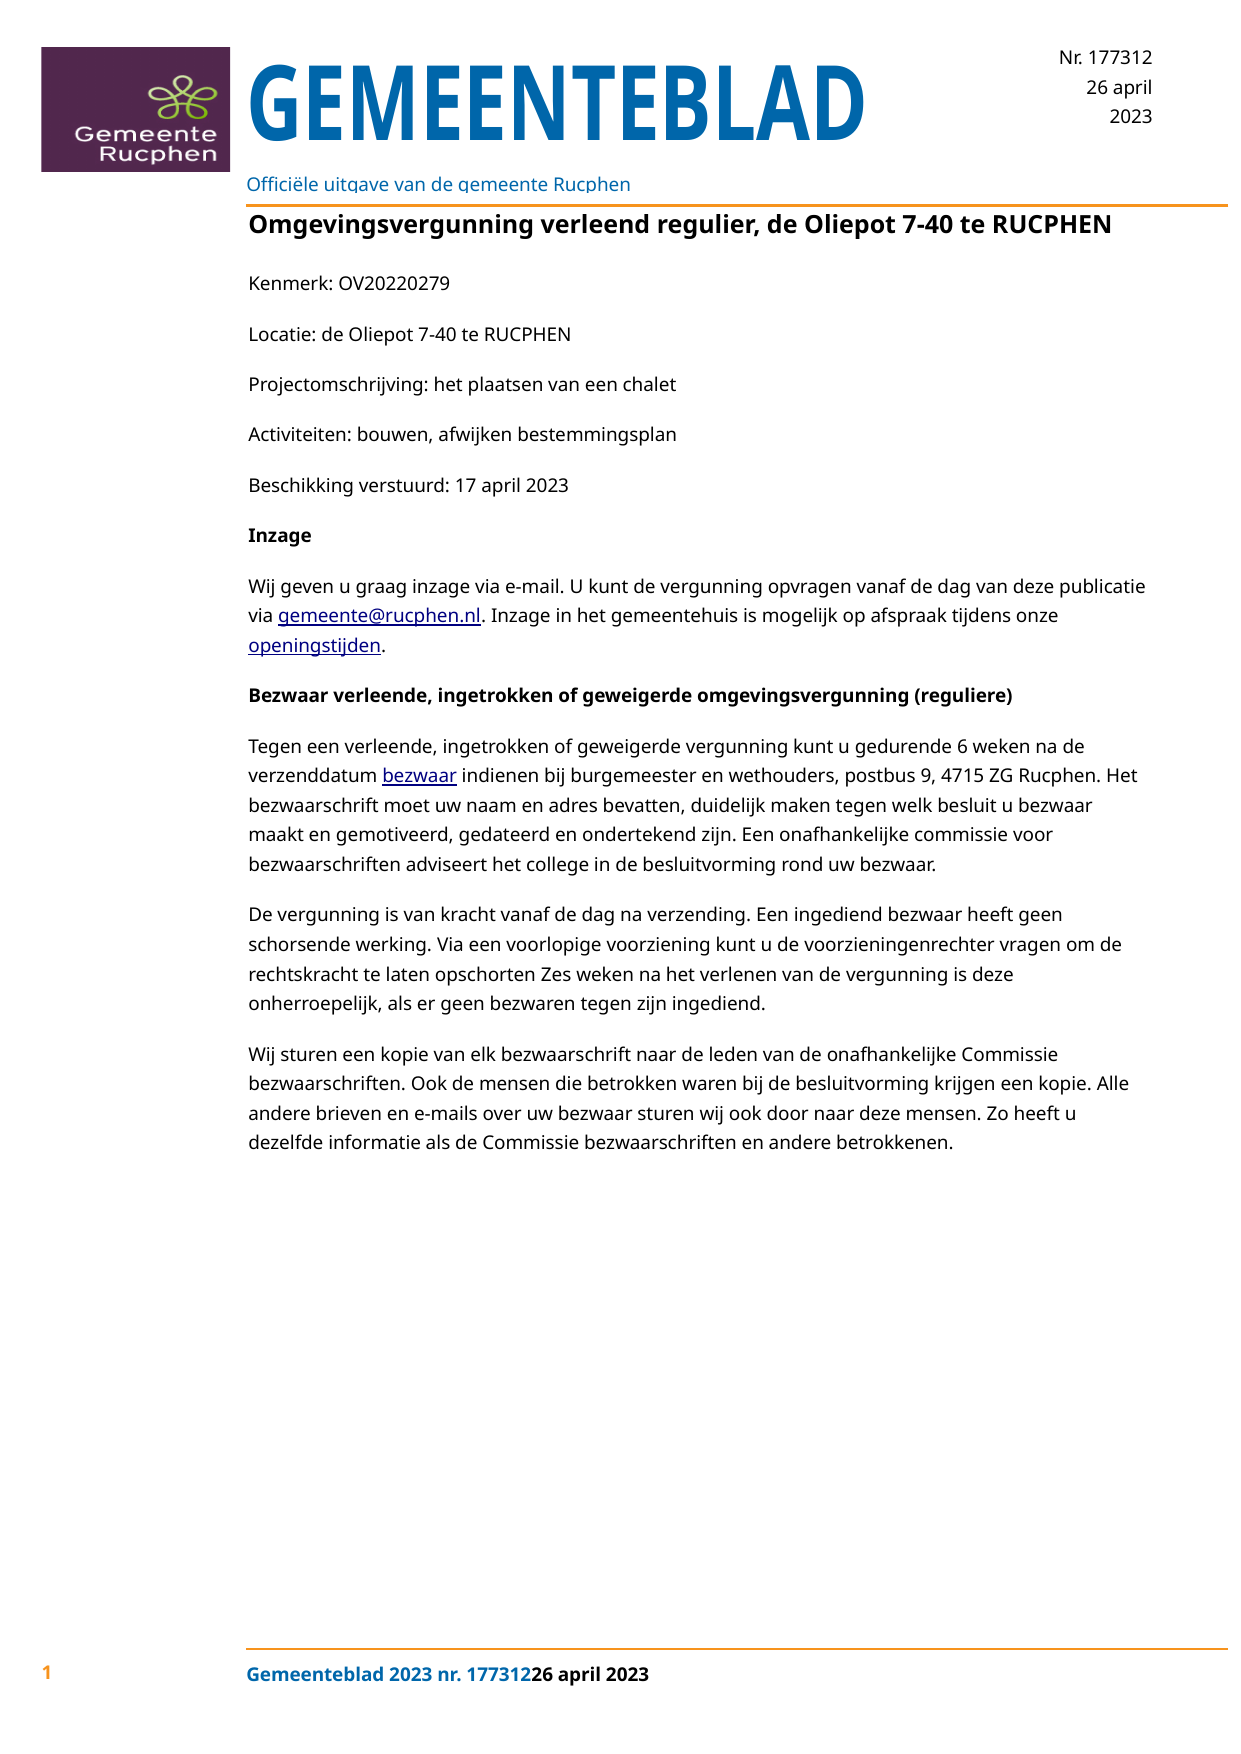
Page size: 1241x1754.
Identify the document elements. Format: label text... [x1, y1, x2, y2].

text Kenmerk: OV20220279 [248, 270, 1152, 296]
text Omgevingsvergunning verleend regulier, de Oliepot 7-40 te RUCPHEN [248, 207, 1152, 241]
text Wij sturen een kopie van elk bezwaarschrift naar de leden van de onafhankelijke Commissie bezwaarschriften. Ook de mensen die betrokken waren bij de besluitvorming krijgen een kopie. Alle andere brieven en e-mails over uw bezwaar sturen wij ook door naar deze mensen. Zo heeft u dezelfde informatie als de Commissie bezwaarschriften en andere betrokkenen. [248, 1041, 1152, 1155]
text Tegen een verleende, ingetrokken of geweigerde vergunning kunt u gedurende 6 weken na de verzenddatum bezwaar indienen bij burgemeester en wethouders, postbus 9, 4715 ZG Rucphen. Het bezwaarschrift moet uw naam en adres bevatten, duidelijk maken tegen welk besluit u bezwaar maakt en gemotiveerd, gedateerd en ondertekend zijn. Een onafhankelijke commissie voor bezwaarschriften adviseert het college in de besluitvorming rond uw bezwaar. [248, 733, 1152, 877]
text Inzage [248, 522, 1152, 548]
text Beschikking verstuurd: 17 april 2023 [248, 472, 1152, 498]
text De vergunning is van kracht vanaf de dag na verzending. Een ingediend bezwaar heeft geen schorsende werking. Via een voorlopige voorziening kunt u de voorzieningenrechter vragen om de rechtskracht te laten opschorten Zes weken na het verlenen van de vergunning is deze onherroepelijk, als er geen bezwaren tegen zijn ingediend. [248, 902, 1152, 1016]
text Activiteiten: bouwen, afwijken bestemmingsplan [248, 422, 1152, 447]
text Projectomschrijving: het plaatsen van een chalet [248, 371, 1152, 397]
picture [41, 47, 231, 172]
text Locatie: de Oliepot 7-40 te RUCPHEN [248, 321, 1152, 346]
text Bezwaar verleende, ingetrokken of geweigerde omgevingsvergunning (reguliere) [248, 682, 1152, 708]
text Wij geven u graag inzage via e-mail. U kunt de vergunning opvragen vanaf de dag van deze publicatie via gemeente@rucphen.nl. Inzage in het gemeentehuis is mogelijk op afspraak tijdens onze openingstijden. [248, 573, 1152, 658]
